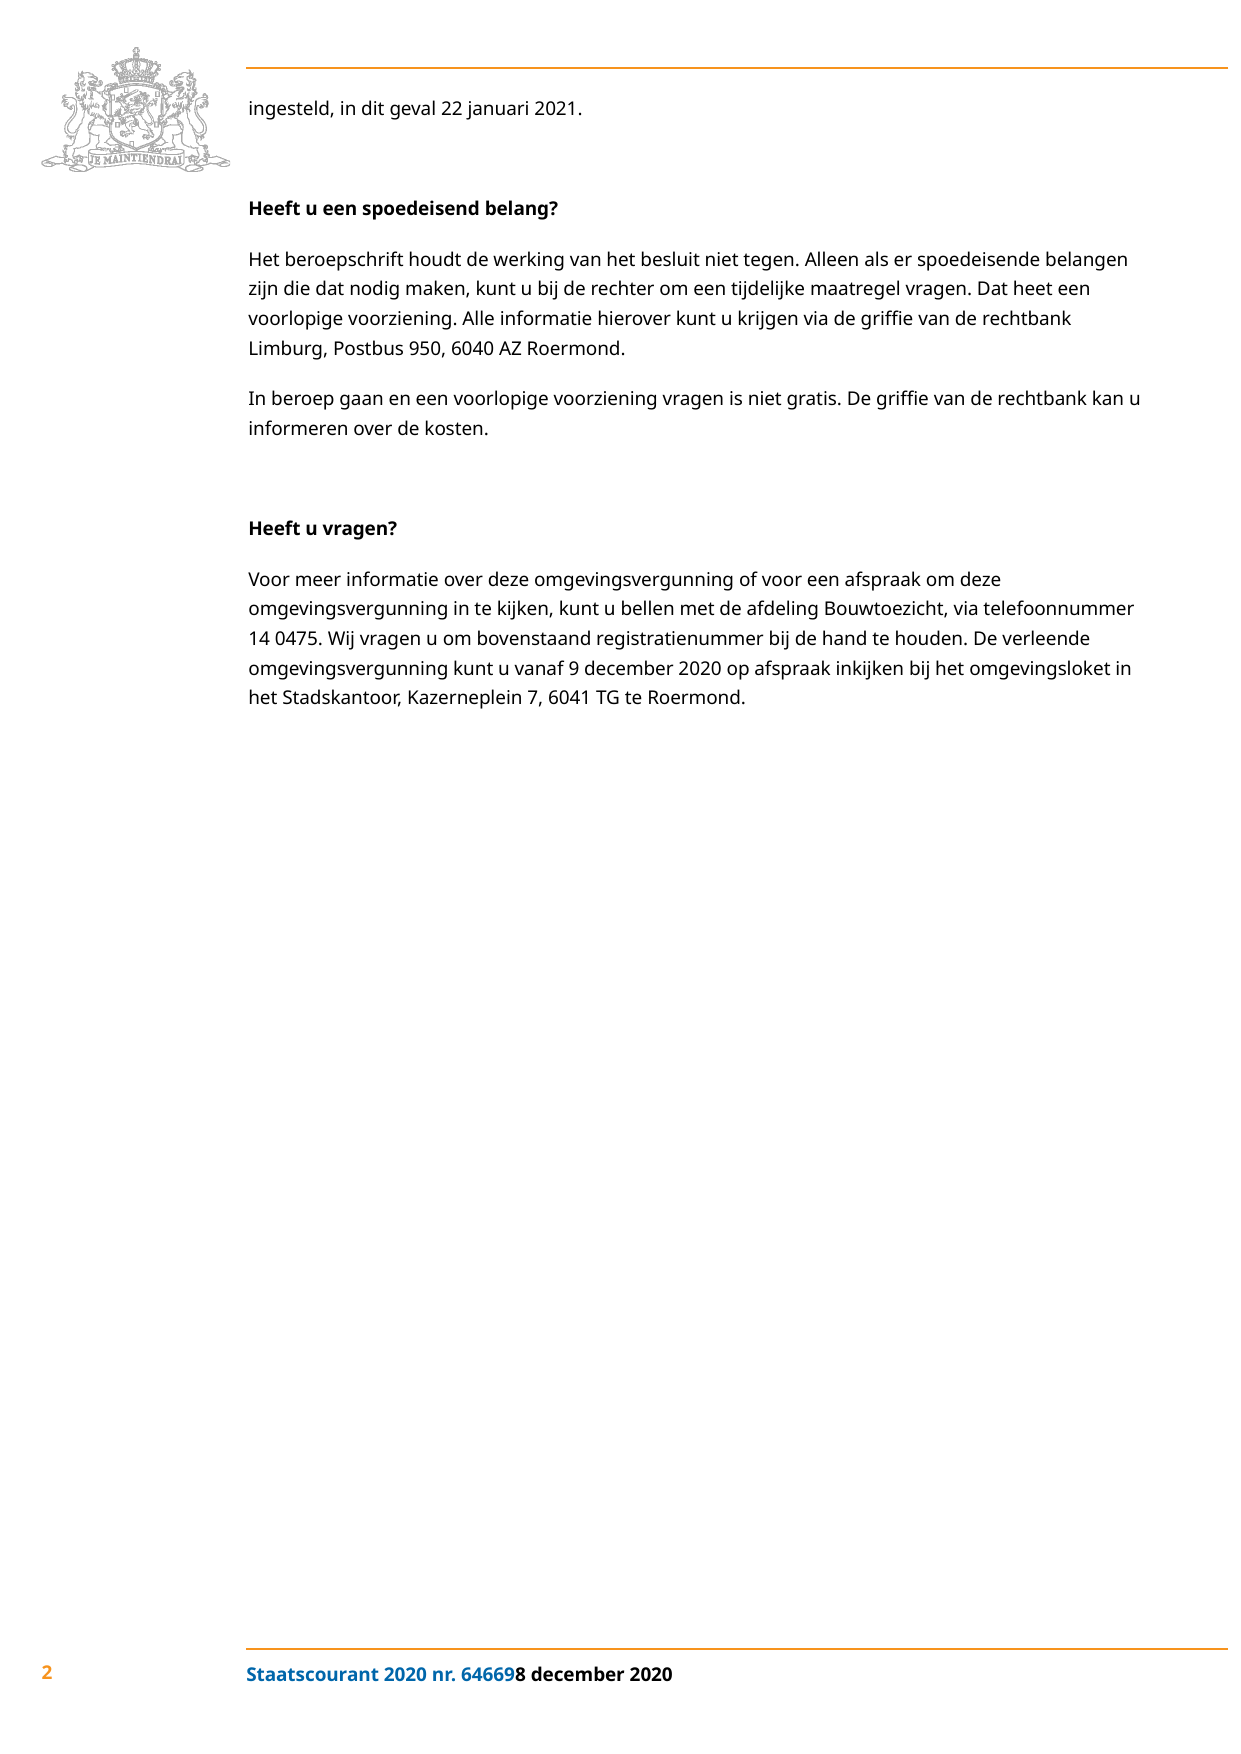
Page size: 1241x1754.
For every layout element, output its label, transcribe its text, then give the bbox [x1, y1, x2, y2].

picture [41, 47, 231, 172]
text Het beroepschrift houdt de werking van het besluit niet tegen. Alleen als er spoedeisende belangen zijn die dat nodig maken, kunt u bij de rechter om een tijdelijke maatregel vragen. Dat heet een voorlopige voorziening. Alle informatie hierover kunt u krijgen via de griffie van de rechtbank Limburg, Postbus 950, 6040 AZ Roermond. [248, 246, 1152, 361]
text Heeft u vragen? [248, 516, 1152, 541]
text In beroep gaan en een voorlopige voorziening vragen is niet gratis. De griffie van de rechtbank kan u informeren over de kosten. [248, 385, 1152, 441]
text Heeft u een spoedeisend belang? [248, 196, 1152, 221]
text ingesteld, in dit geval 22 januari 2021. [248, 95, 1152, 121]
text Voor meer informatie over deze omgevingsvergunning of voor een afspraak om deze omgevingsvergunning in te kijken, kunt u bellen met de afdeling Bouwtoezicht, via telefoonnummer 14 0475. Wij vragen u om bovenstaand registratienummer bij de hand te houden. De verleende omgevingsvergunning kunt u vanaf 9 december 2020 op afspraak inkijken bij het omgevingsloket in het Stadskantoor, Kazerneplein 7, 6041 TG te Roermond. [248, 566, 1152, 710]
